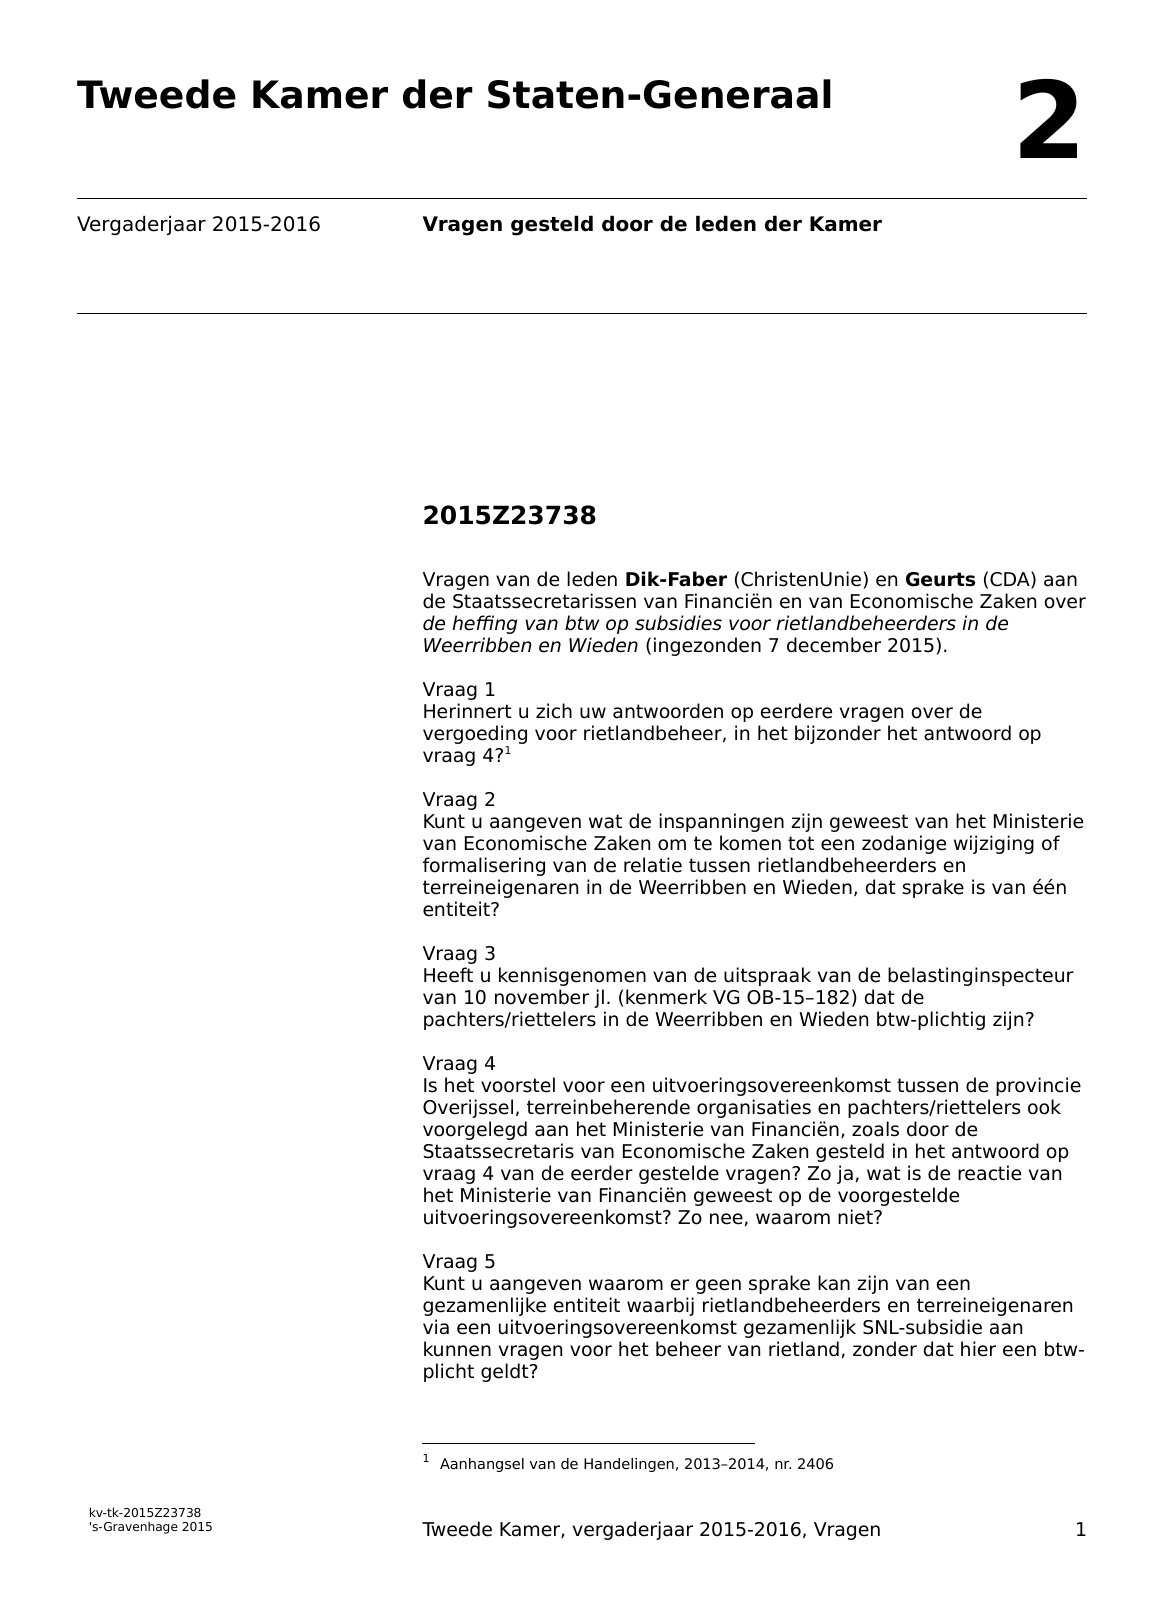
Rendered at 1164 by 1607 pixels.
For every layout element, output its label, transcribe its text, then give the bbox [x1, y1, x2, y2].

table_header Tweede Kamer der Staten-Generaal [77, 59, 886, 198]
text Vraag 2 [422, 789, 1087, 811]
text Kunt u aangeven waarom er geen sprake kan zijn van een gezamenlijke entiteit waarbij rietlandbeheerders en terreineigenaren via een uitvoeringsovereenkomst gezamenlijk SNL-subsidie aan kunnen vragen voor het beheer van rietland, zonder dat hier een btw-plicht geldt? [422, 1273, 1087, 1383]
table_cell Vergaderjaar 2015-2016 [77, 199, 422, 313]
text Vraag 3 [422, 943, 1087, 965]
text Vraag 5 [422, 1251, 1087, 1273]
text 2015Z23738 [422, 501, 1087, 531]
text Is het voorstel voor een uitvoeringsovereenkomst tussen de provincie Overijssel, terreinbeherende organisaties en pachters/riettelers ook voorgelegd aan het Ministerie van Financiën, zoals door de Staatssecretaris van Economische Zaken gesteld in het antwoord op vraag 4 van de eerder gestelde vragen? Zo ja, wat is de reactie van het Ministerie van Financiën geweest op de voorgestelde uitvoeringsovereenkomst? Zo nee, waarom niet? [422, 1075, 1087, 1229]
text Aanhangsel van de Handelingen, 2013–2014, nr. 2406 [422, 1452, 1087, 1474]
text Herinnert u zich uw antwoorden op eerdere vragen over de vergoeding voor rietlandbeheer, in het bijzonder het antwoord op vraag 4? [422, 701, 1087, 767]
text Vraag 4 [422, 1053, 1087, 1075]
text kv-tk-2015Z23738 [88, 1506, 323, 1520]
text Vragen van de leden Dik-Faber (ChristenUnie) en Geurts (CDA) aan de Staatssecretarissen van Financiën en van Economische Zaken over de heffing van btw op subsidies voor rietlandbeheerders in de Weerribben en Wieden (ingezonden 7 december 2015). [422, 569, 1087, 657]
text Kunt u aangeven wat de inspanningen zijn geweest van het Ministerie van Economische Zaken om te komen tot een zodanige wijziging of formalisering van de relatie tussen rietlandbeheerders en terreineigenaren in de Weerribben en Wieden, dat sprake is van één entiteit? [422, 811, 1087, 921]
text Heeft u kennisgenomen van de uitspraak van de belastinginspecteur van 10 november jl. (kenmerk VG OB-15–182) dat de pachters/riettelers in de Weerribben en Wieden btw-plichtig zijn? [422, 965, 1087, 1031]
table_header 2 [886, 59, 1087, 198]
table_cell Vragen gesteld door de leden der Kamer [422, 199, 1087, 313]
text Vraag 1 [422, 679, 1087, 701]
text 's-Gravenhage 2015 [88, 1520, 323, 1534]
